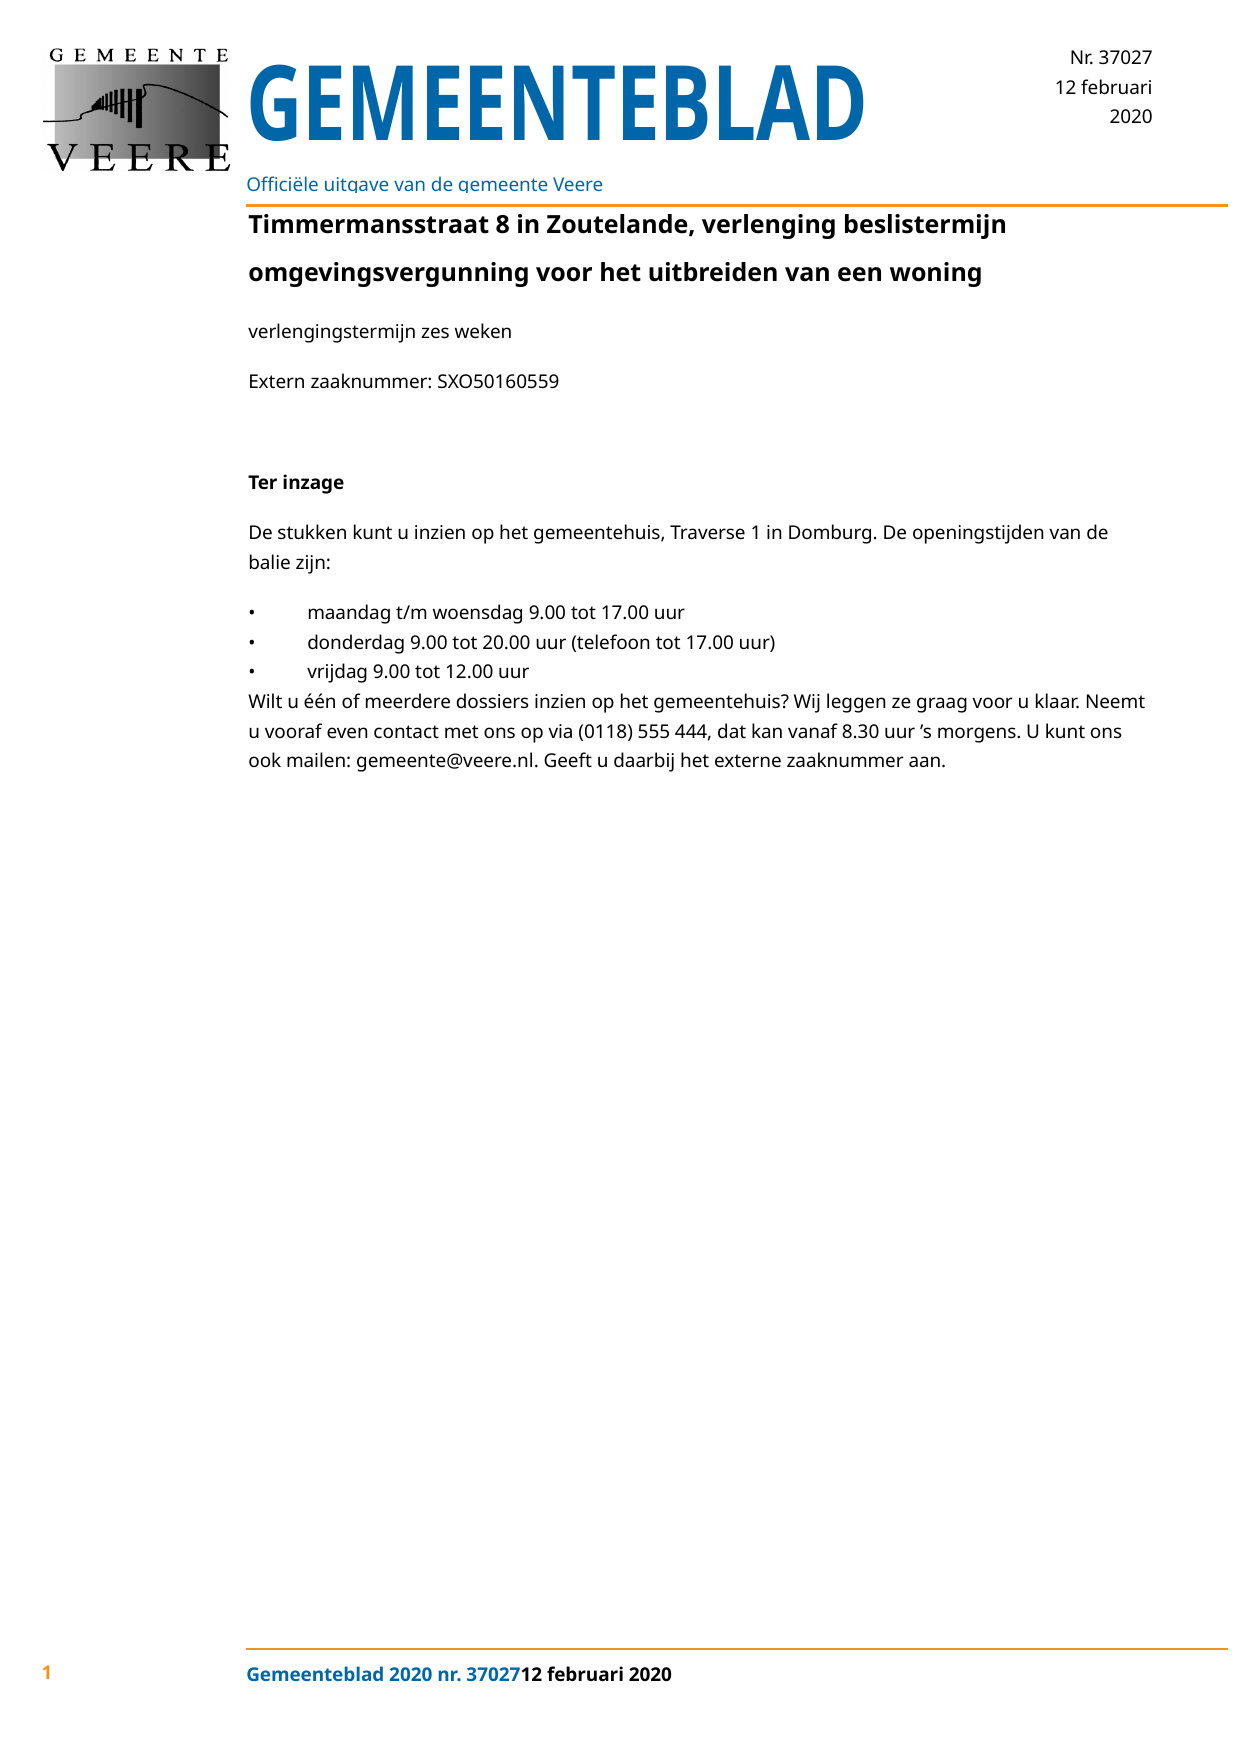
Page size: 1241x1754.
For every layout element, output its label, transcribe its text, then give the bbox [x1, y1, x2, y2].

text De stukken kunt u inzien op het gemeentehuis, Traverse 1 in Domburg. De openingstijden van de balie zijn: [248, 519, 1152, 575]
list vrijdag 9.00 tot 12.00 uur [248, 659, 1152, 684]
text Timmermansstraat 8 in Zoutelande, verlenging beslistermijn omgevingsvergunning voor het uitbreiden van een woning [248, 207, 1152, 288]
text verlengingstermijn zes weken [248, 318, 1152, 344]
text Ter inzage [248, 469, 1152, 495]
list donderdag 9.00 tot 20.00 uur (telefoon tot 17.00 uur) [248, 629, 1152, 655]
text Wilt u één of meerdere dossiers inzien op het gemeentehuis? Wij leggen ze graag voor u klaar. Neemt u vooraf even contact met ons op via (0118) 555 444, dat kan vanaf 8.30 uur ’s morgens. U kunt ons ook mailen: gemeente@veere.nl. Geeft u daarbij het externe zaaknummer aan. [248, 688, 1152, 773]
text Extern zaaknummer: SXO50160559 [248, 368, 1152, 394]
picture [41, 47, 231, 172]
list maandag t/m woensdag 9.00 tot 17.00 uur [248, 599, 1152, 625]
